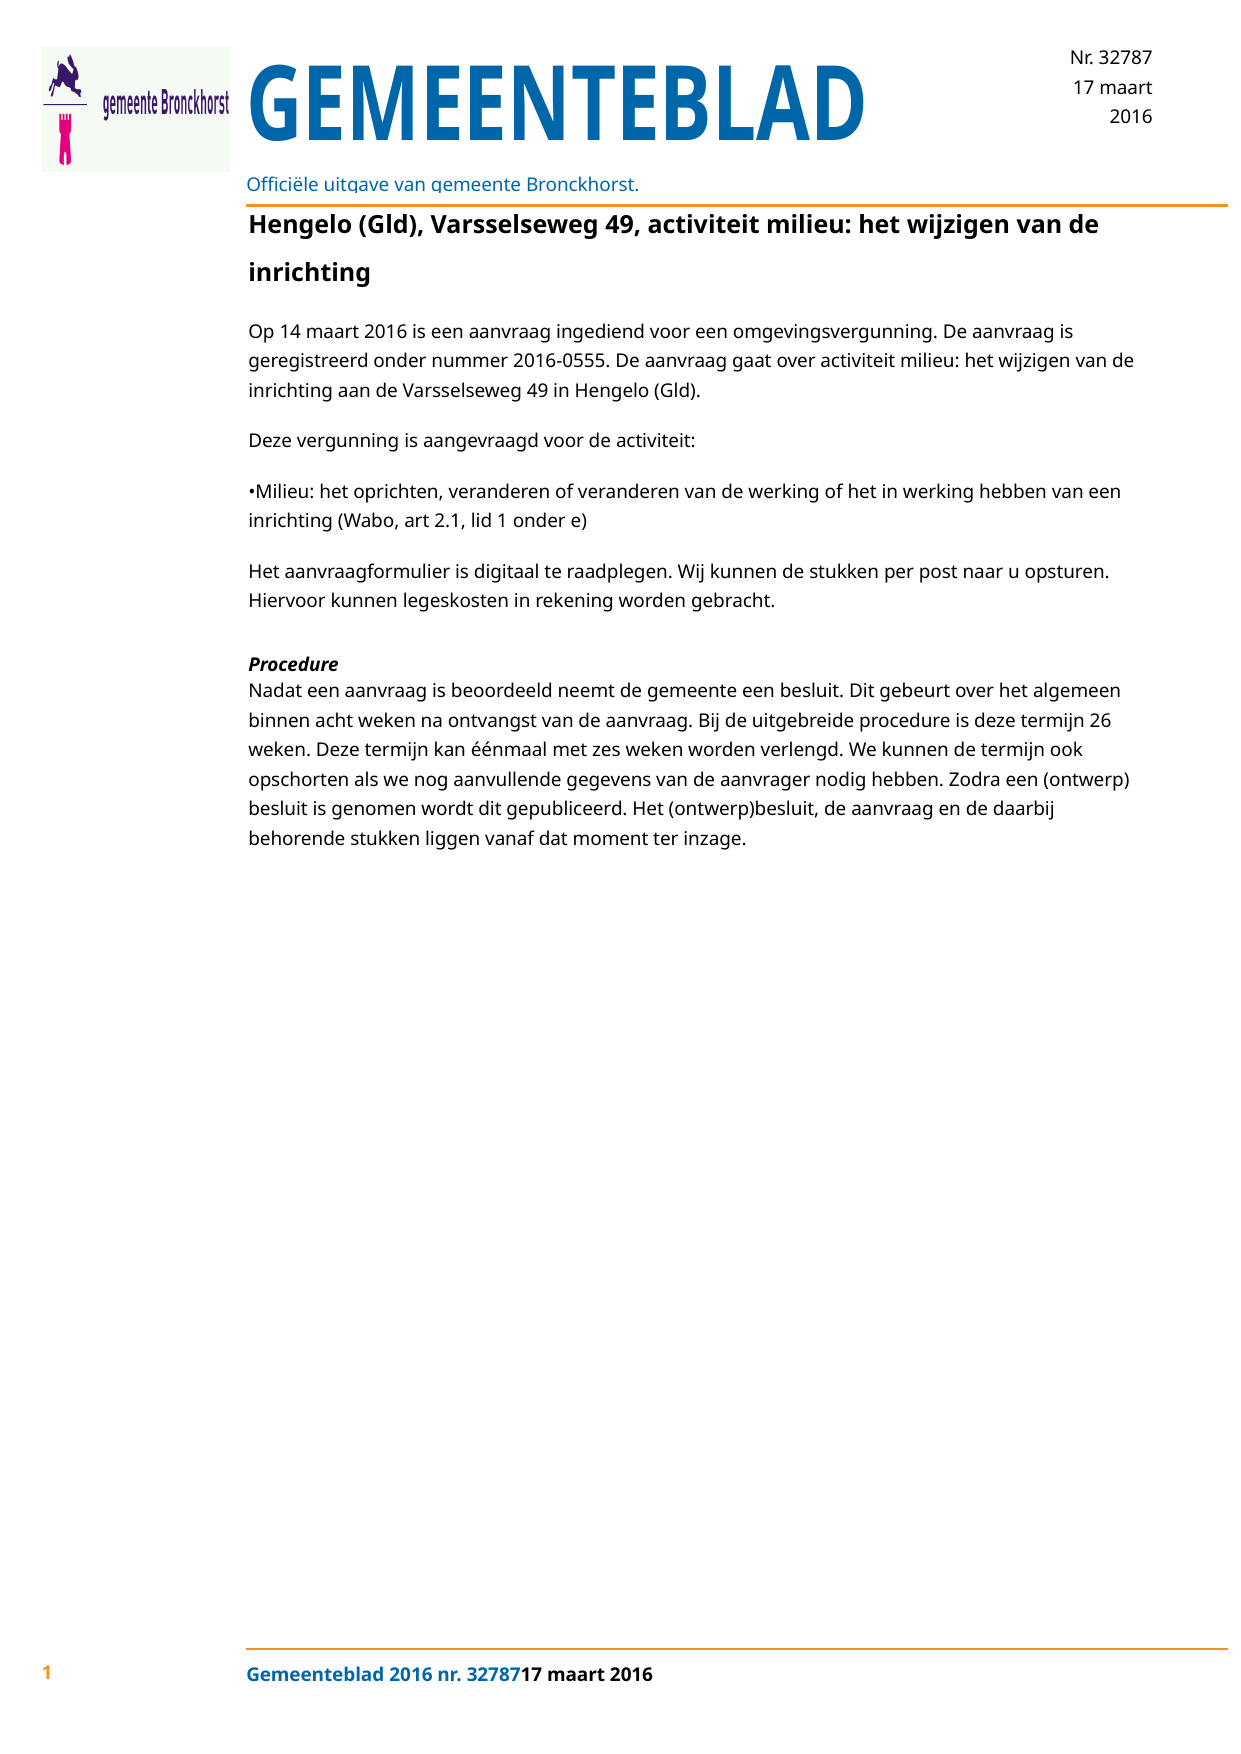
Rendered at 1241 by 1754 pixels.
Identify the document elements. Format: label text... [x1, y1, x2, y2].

text Procedure [248, 651, 1152, 677]
text Deze vergunning is aangevraagd voor de activiteit: [248, 427, 1152, 453]
text Hengelo (Gld), Varsselseweg 49, activiteit milieu: het wijzigen van de inrichting [248, 207, 1152, 288]
picture [41, 47, 231, 172]
text Het aanvraagformulier is digitaal te raadplegen. Wij kunnen de stukken per post naar u opsturen. Hiervoor kunnen legeskosten in rekening worden gebracht. [248, 558, 1152, 613]
text Op 14 maart 2016 is een aanvraag ingediend voor een omgevingsvergunning. De aanvraag is geregistreerd onder nummer 2016-0555. De aanvraag gaat over activiteit milieu: het wijzigen van de inrichting aan de Varsselseweg 49 in Hengelo (Gld). [248, 318, 1152, 403]
text •Milieu: het oprichten, veranderen of veranderen van de werking of het in werking hebben van een inrichting (Wabo, art 2.1, lid 1 onder e) [248, 478, 1152, 533]
text Nadat een aanvraag is beoordeeld neemt de gemeente een besluit. Dit gebeurt over het algemeen binnen acht weken na ontvangst van de aanvraag. Bij de uitgebreide procedure is deze termijn 26 weken. Deze termijn kan éénmaal met zes weken worden verlengd. We kunnen de termijn ook opschorten als we nog aanvullende gegevens van de aanvrager nodig hebben. Zodra een (ontwerp) besluit is genomen wordt dit gepubliceerd. Het (ontwerp)besluit, de aanvraag en de daarbij behorende stukken liggen vanaf dat moment ter inzage. [248, 677, 1152, 851]
